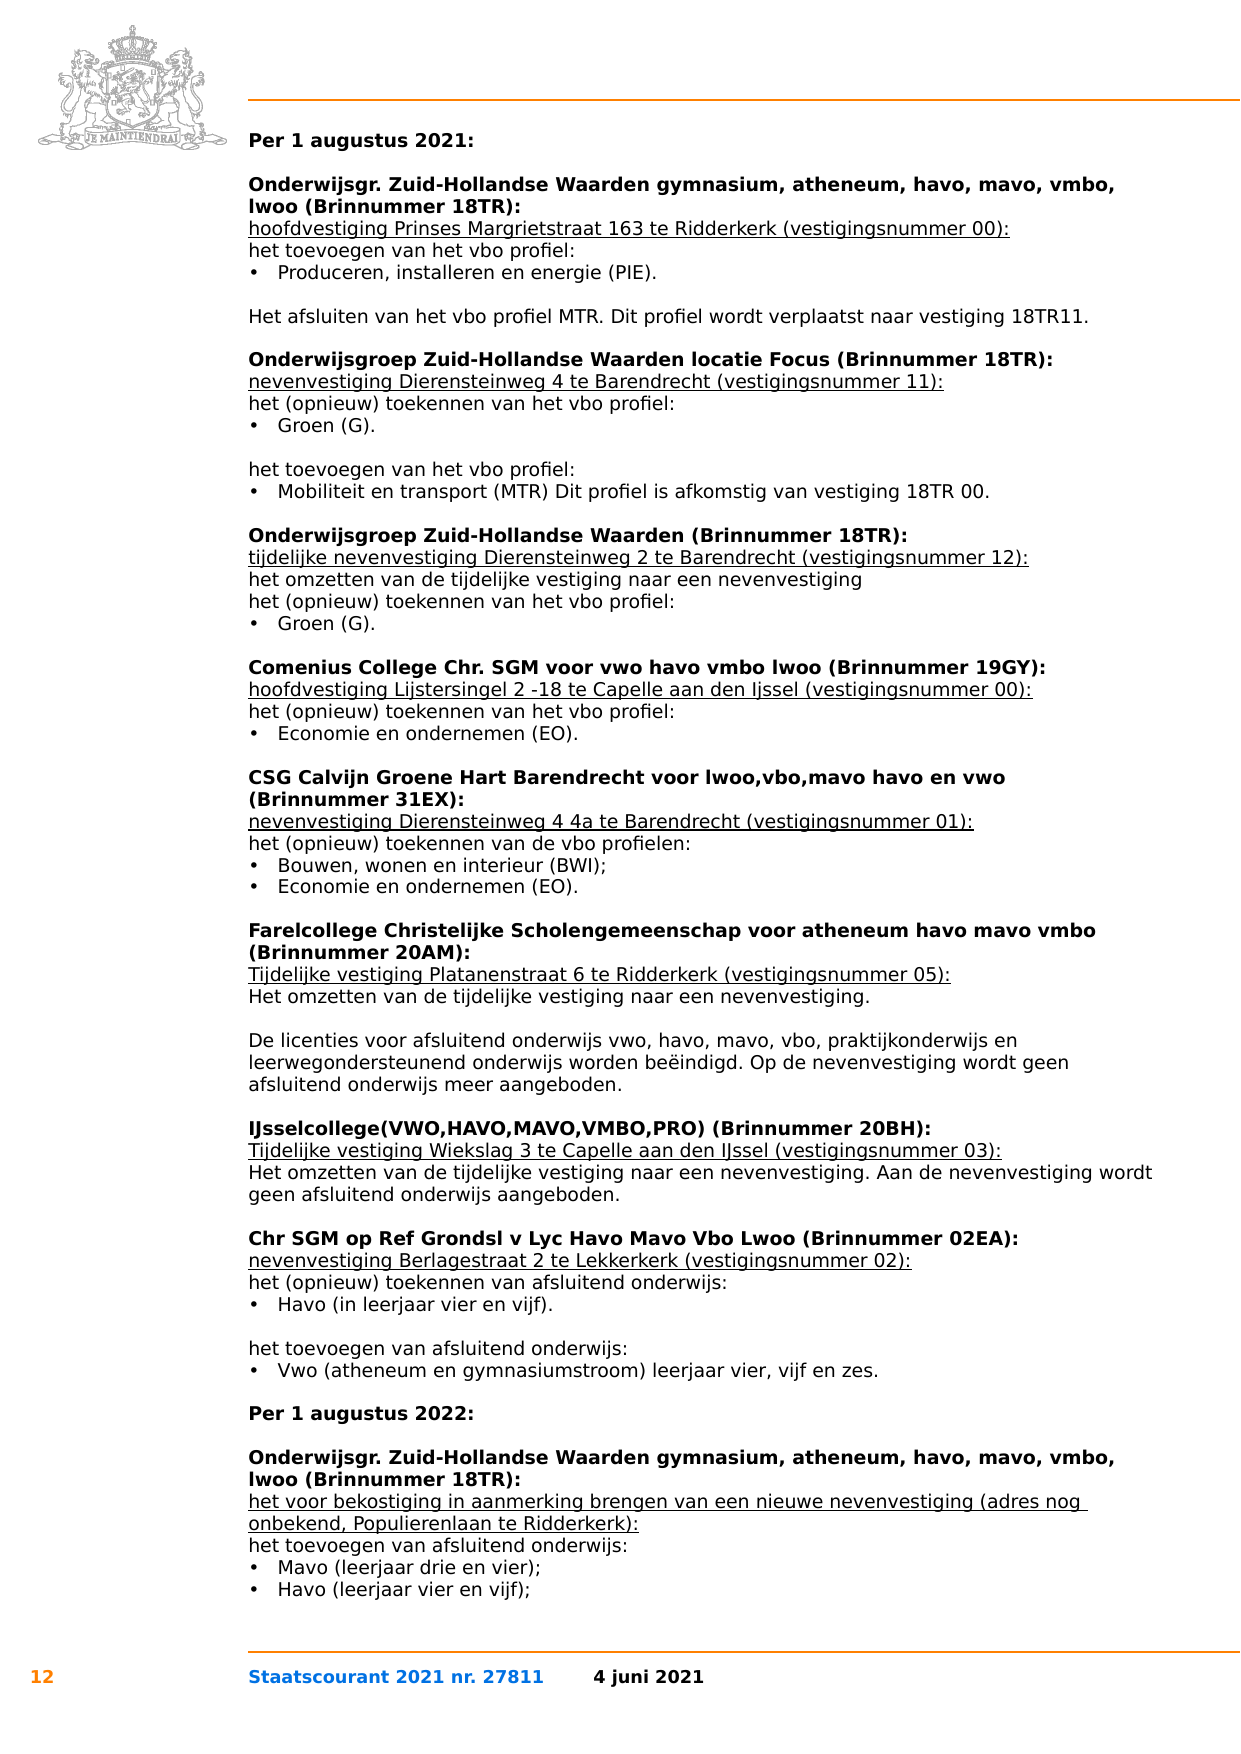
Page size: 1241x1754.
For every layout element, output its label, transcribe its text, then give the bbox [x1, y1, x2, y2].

text het toevoegen van het vbo profiel: [248, 459, 1163, 481]
text CSG Calvijn Groene Hart Barendrecht voor lwoo,vbo,mavo havo en vwo (Brinnummer 31EX): [248, 767, 1163, 811]
text • Bouwen, wonen en interieur (BWI); [248, 854, 1163, 876]
text het (opnieuw) toekennen van afsluitend onderwijs: [248, 1272, 1163, 1294]
text • Groen (G). [248, 613, 1163, 635]
text Per 1 augustus 2021: [248, 130, 1163, 152]
text Chr SGM op Ref Grondsl v Lyc Havo Mavo Vbo Lwoo (Brinnummer 02EA): [248, 1228, 1163, 1250]
text De licenties voor afsluitend onderwijs vwo, havo, mavo, vbo, praktijkonderwijs en leerwegondersteunend onderwijs worden beëindigd. Op de nevenvestiging wordt geen afsluitend onderwijs meer aangeboden. [248, 1030, 1163, 1096]
text nevenvestiging Dierensteinweg 4 te Barendrecht (vestigingsnummer 11): [248, 371, 1163, 393]
text Onderwijsgr. Zuid-Hollandse Waarden gymnasium, atheneum, havo, mavo, vmbo, lwoo (Brinnummer 18TR): [248, 1447, 1163, 1491]
text Tijdelijke vestiging Platanenstraat 6 te Ridderkerk (vestigingsnummer 05): [248, 964, 1163, 986]
text Comenius College Chr. SGM voor vwo havo vmbo lwoo (Brinnummer 19GY): [248, 657, 1163, 679]
text • Mobiliteit en transport (MTR) Dit profiel is afkomstig van vestiging 18TR 00. [248, 481, 1163, 503]
text • Economie en ondernemen (EO). [248, 723, 1163, 745]
text het omzetten van de tijdelijke vestiging naar een nevenvestiging [248, 569, 1163, 591]
text Tijdelijke vestiging Wiekslag 3 te Capelle aan den IJssel (vestigingsnummer 03): [248, 1140, 1163, 1162]
text IJsselcollege(VWO,HAVO,MAVO,VMBO,PRO) (Brinnummer 20BH): [248, 1118, 1163, 1140]
text Onderwijsgroep Zuid-Hollandse Waarden (Brinnummer 18TR): [248, 525, 1163, 547]
text het (opnieuw) toekennen van de vbo profielen: [248, 832, 1163, 854]
text het (opnieuw) toekennen van het vbo profiel: [248, 701, 1163, 723]
text hoofdvestiging Lijstersingel 2 -18 te Capelle aan den Ijssel (vestigingsnummer 00): [248, 679, 1163, 701]
text Farelcollege Christelijke Scholengemeenschap voor atheneum havo mavo vmbo (Brinnummer 20AM): [248, 920, 1163, 964]
text • Groen (G). [248, 415, 1163, 437]
text het (opnieuw) toekennen van het vbo profiel: [248, 591, 1163, 613]
text • Havo (in leerjaar vier en vijf). [248, 1294, 1163, 1316]
text het toevoegen van afsluitend onderwijs: [248, 1535, 1163, 1557]
picture [38, 25, 227, 150]
text het voor bekostiging in aanmerking brengen van een nieuwe nevenvestiging (adres nog onbekend, Populierenlaan te Ridderkerk): [248, 1491, 1163, 1535]
text het toevoegen van het vbo profiel: [248, 240, 1163, 262]
text Onderwijsgroep Zuid-Hollandse Waarden locatie Focus (Brinnummer 18TR): [248, 349, 1163, 371]
text Het omzetten van de tijdelijke vestiging naar een nevenvestiging. Aan de nevenvestiging wordt geen afsluitend onderwijs aangeboden. [248, 1162, 1163, 1206]
text • Produceren, installeren en energie (PIE). [248, 262, 1163, 284]
text • Havo (leerjaar vier en vijf); [248, 1579, 1163, 1601]
text Onderwijsgr. Zuid-Hollandse Waarden gymnasium, atheneum, havo, mavo, vmbo, lwoo (Brinnummer 18TR): [248, 174, 1163, 218]
text het (opnieuw) toekennen van het vbo profiel: [248, 393, 1163, 415]
text tijdelijke nevenvestiging Dierensteinweg 2 te Barendrecht (vestigingsnummer 12): [248, 547, 1163, 569]
text het toevoegen van afsluitend onderwijs: [248, 1337, 1163, 1359]
text Het omzetten van de tijdelijke vestiging naar een nevenvestiging. [248, 986, 1163, 1008]
text • Mavo (leerjaar drie en vier); [248, 1557, 1163, 1579]
text • Vwo (atheneum en gymnasiumstroom) leerjaar vier, vijf en zes. [248, 1359, 1163, 1381]
text nevenvestiging Berlagestraat 2 te Lekkerkerk (vestigingsnummer 02): [248, 1250, 1163, 1272]
text • Economie en ondernemen (EO). [248, 876, 1163, 898]
text Per 1 augustus 2022: [248, 1403, 1163, 1425]
text Het afsluiten van het vbo profiel MTR. Dit profiel wordt verplaatst naar vestiging 18TR11. [248, 306, 1163, 327]
text nevenvestiging Dierensteinweg 4 4a te Barendrecht (vestigingsnummer 01): [248, 811, 1163, 832]
text hoofdvestiging Prinses Margrietstraat 163 te Ridderkerk (vestigingsnummer 00): [248, 218, 1163, 240]
